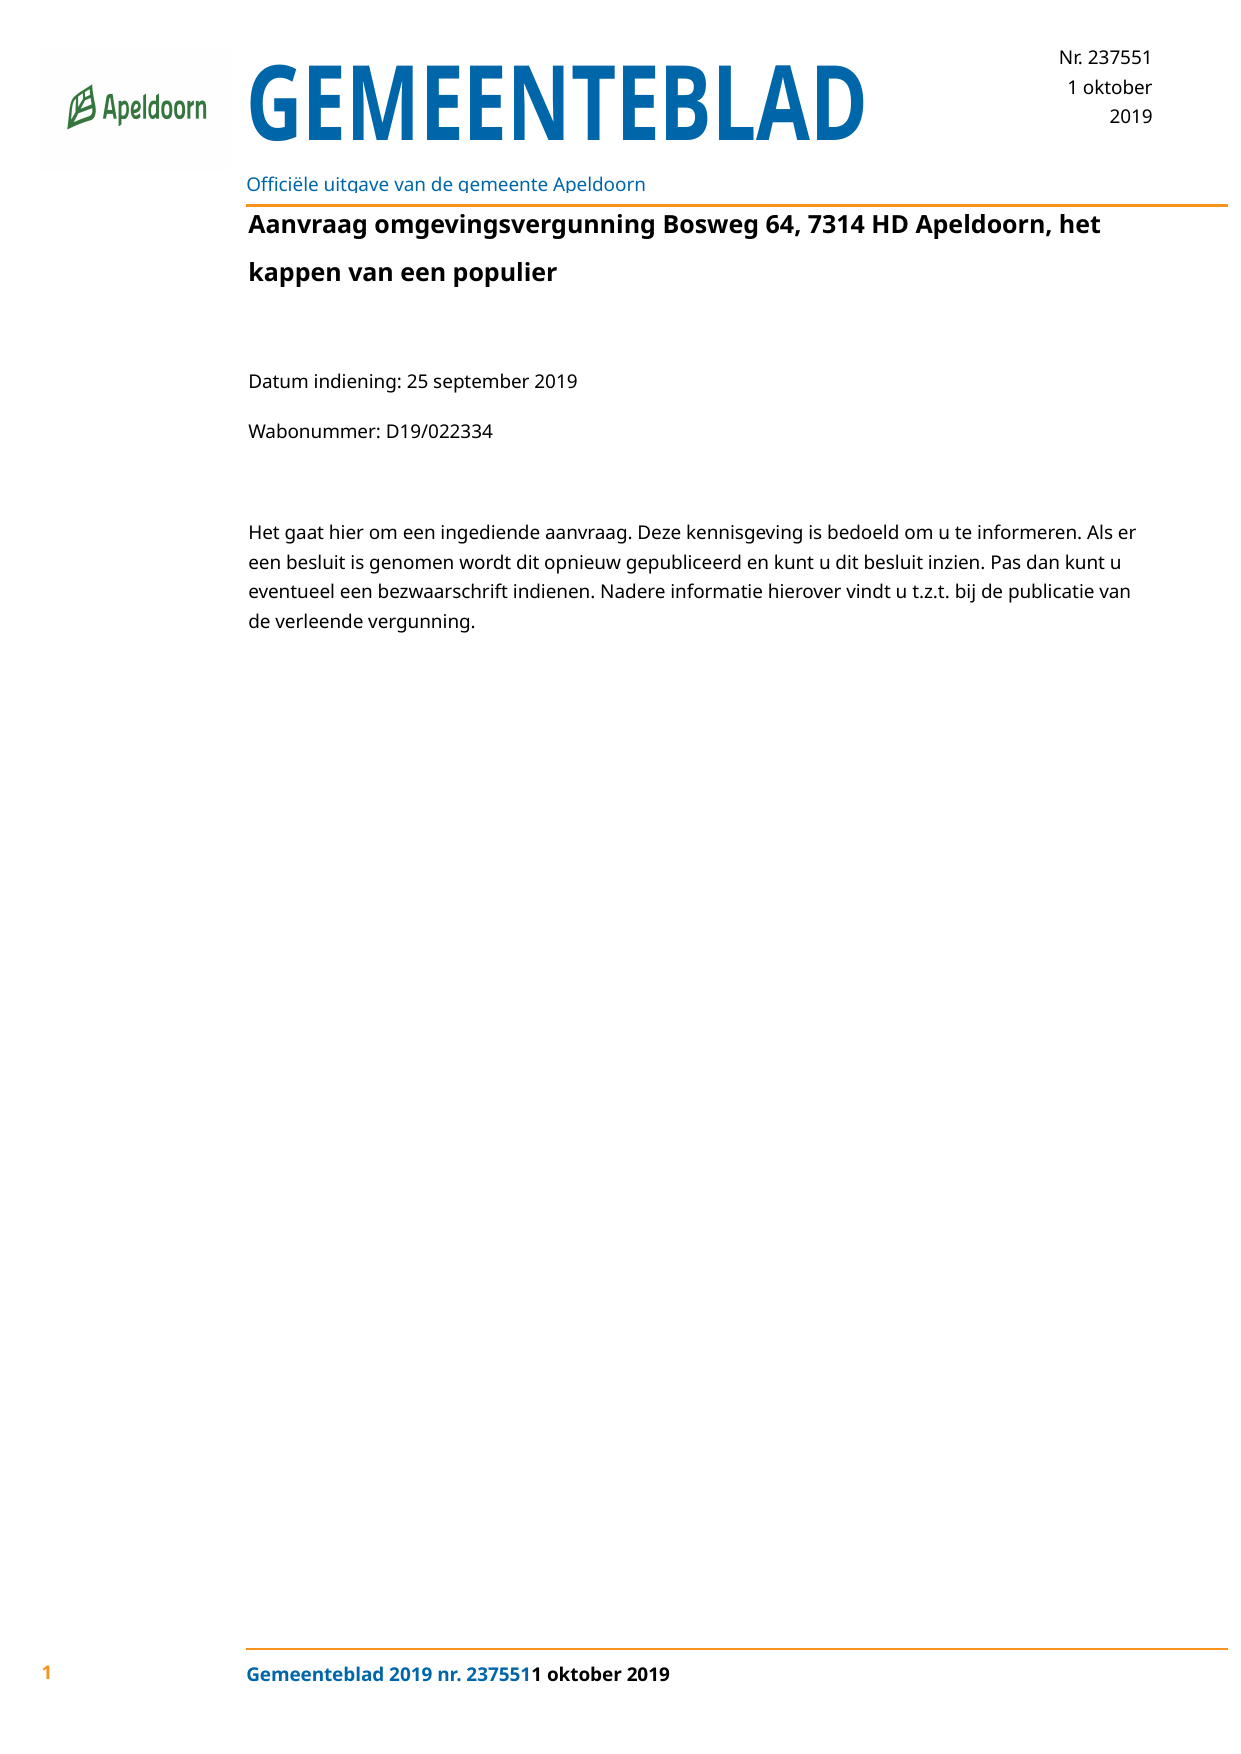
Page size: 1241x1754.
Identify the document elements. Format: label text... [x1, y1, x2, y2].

text Het gaat hier om een ingediende aanvraag. Deze kennisgeving is bedoeld om u te informeren. Als er een besluit is genomen wordt dit opnieuw gepubliceerd en kunt u dit besluit inzien. Pas dan kunt u eventueel een bezwaarschrift indienen. Nadere informatie hierover vindt u t.z.t. bij de publicatie van de verleende vergunning. [248, 519, 1152, 634]
text Datum indiening: 25 september 2019 [248, 368, 1152, 394]
text Aanvraag omgevingsvergunning Bosweg 64, 7314 HD Apeldoorn, het kappen van een populier [248, 207, 1152, 288]
text Wabonummer: D19/022334 [248, 419, 1152, 444]
picture [41, 47, 231, 172]
